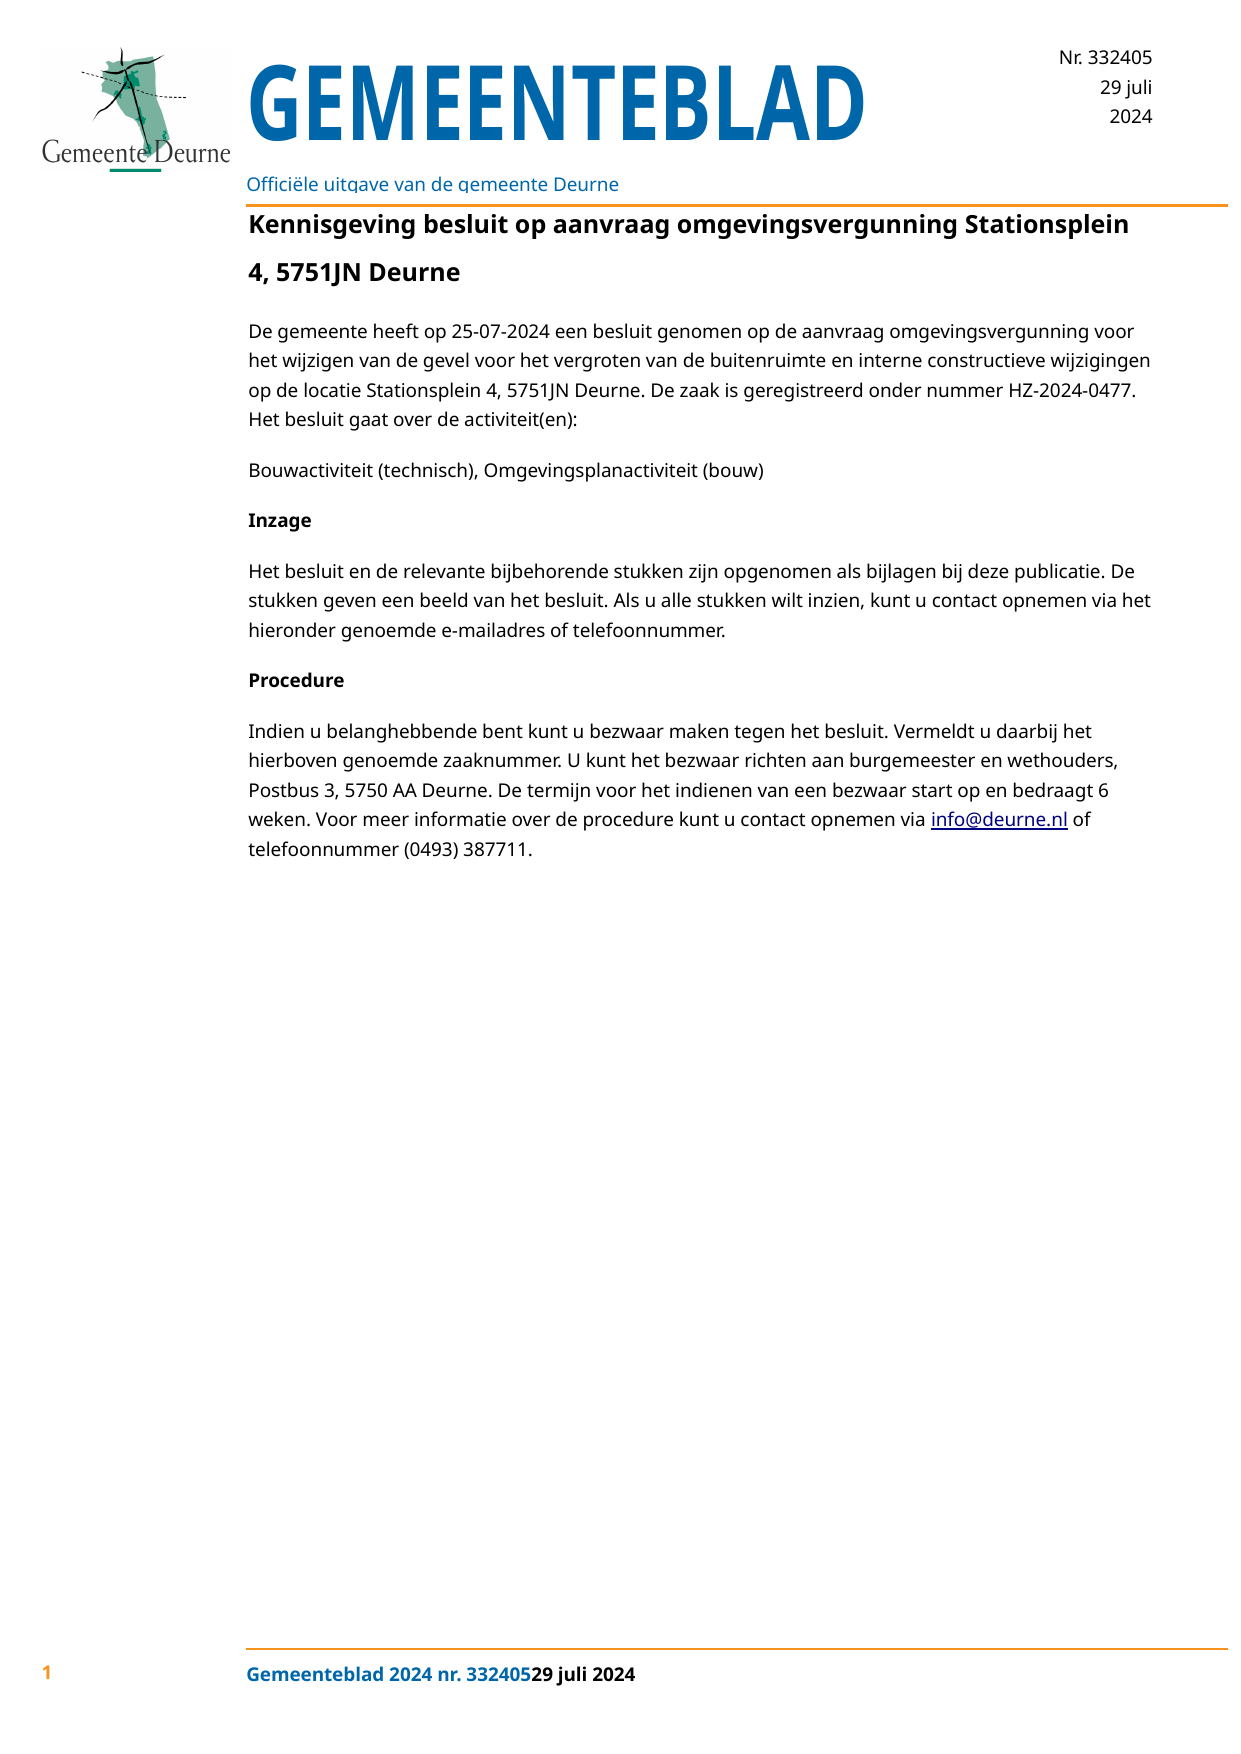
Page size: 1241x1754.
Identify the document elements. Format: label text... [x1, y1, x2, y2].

text Procedure [248, 667, 1152, 693]
text Inzage [248, 507, 1152, 533]
text Bouwactiviteit (technisch), Omgevingsplanactiviteit (bouw) [248, 457, 1152, 483]
text Het besluit en de relevante bijbehorende stukken zijn opgenomen als bijlagen bij deze publicatie. De stukken geven een beeld van het besluit. Als u alle stukken wilt inzien, kunt u contact opnemen via het hieronder genoemde e-mailadres of telefoonnummer. [248, 558, 1152, 643]
text Kennisgeving besluit op aanvraag omgevingsvergunning Stationsplein 4, 5751JN Deurne [248, 207, 1152, 288]
picture [41, 47, 231, 172]
text Indien u belanghebbende bent kunt u bezwaar maken tegen het besluit. Vermeldt u daarbij het hierboven genoemde zaaknummer. U kunt het bezwaar richten aan burgemeester en wethouders, Postbus 3, 5750 AA Deurne. De termijn voor het indienen van een bezwaar start op en bedraagt 6 weken. Voor meer informatie over de procedure kunt u contact opnemen via info@deurne.nl of telefoonnummer (0493) 387711. [248, 718, 1152, 862]
text De gemeente heeft op 25-07-2024 een besluit genomen op de aanvraag omgevingsvergunning voor het wijzigen van de gevel voor het vergroten van de buitenruimte en interne constructieve wijzigingen op de locatie Stationsplein 4, 5751JN Deurne. De zaak is geregistreerd onder nummer HZ-2024-0477. Het besluit gaat over de activiteit(en): [248, 318, 1152, 432]
